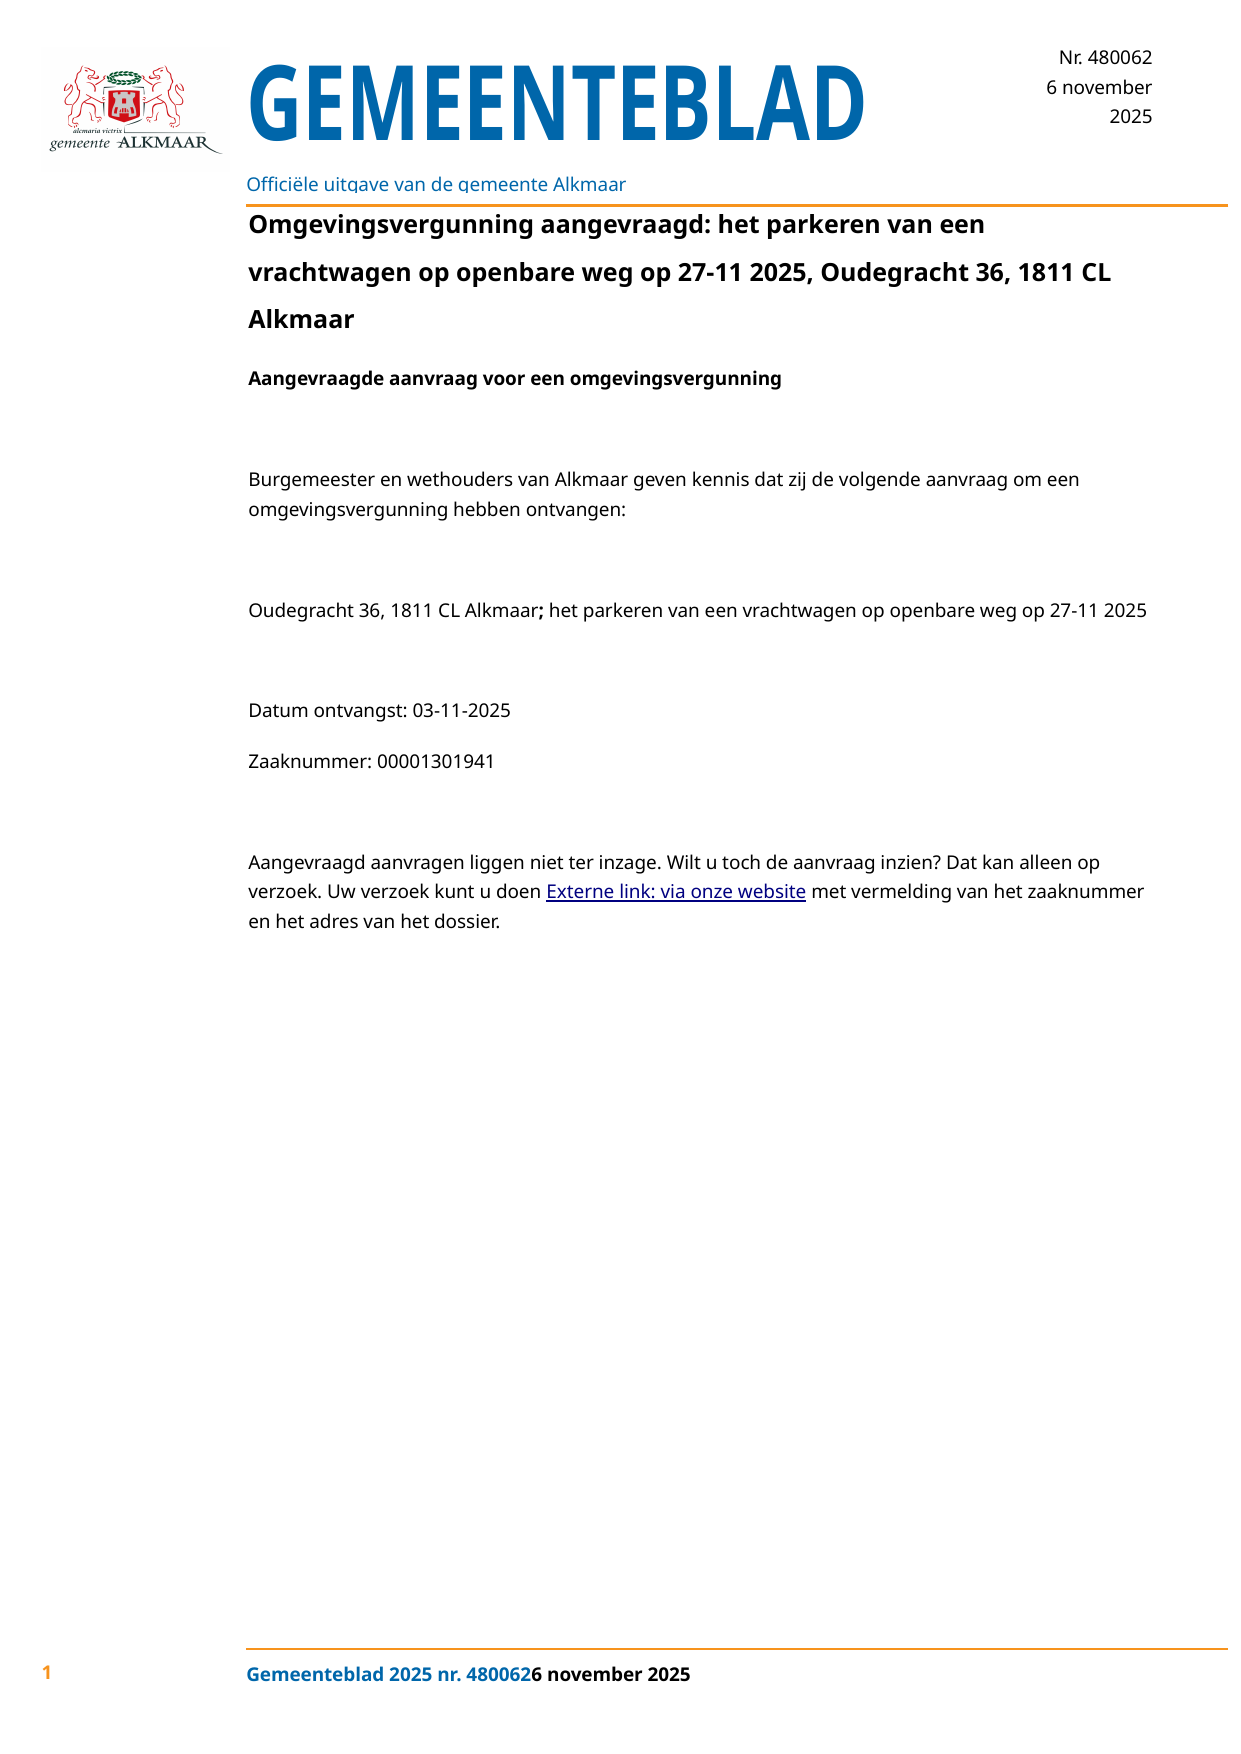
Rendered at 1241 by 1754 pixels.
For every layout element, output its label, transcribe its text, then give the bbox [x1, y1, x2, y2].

picture [41, 47, 231, 172]
text Aangevraagd aanvragen liggen niet ter inzage. Wilt u toch de aanvraag inzien? Dat kan alleen op verzoek. Uw verzoek kunt u doen Externe link: via onze website met vermelding van het zaaknummer en het adres van het dossier. [248, 849, 1152, 934]
text Aangevraagde aanvraag voor een omgevingsvergunning [248, 366, 1152, 391]
text Zaaknummer: 00001301941 [248, 748, 1152, 774]
text Omgevingsvergunning aangevraagd: het parkeren van een vrachtwagen op openbare weg op 27-11 2025, Oudegracht 36, 1811 CL Alkmaar [248, 207, 1152, 336]
text Burgemeester en wethouders van Alkmaar geven kennis dat zij de volgende aanvraag om een omgevingsvergunning hebben ontvangen: [248, 466, 1152, 522]
text Oudegracht 36, 1811 CL Alkmaar; het parkeren van een vrachtwagen op openbare weg op 27-11 2025 [248, 597, 1152, 622]
text Datum ontvangst: 03-11-2025 [248, 698, 1152, 723]
